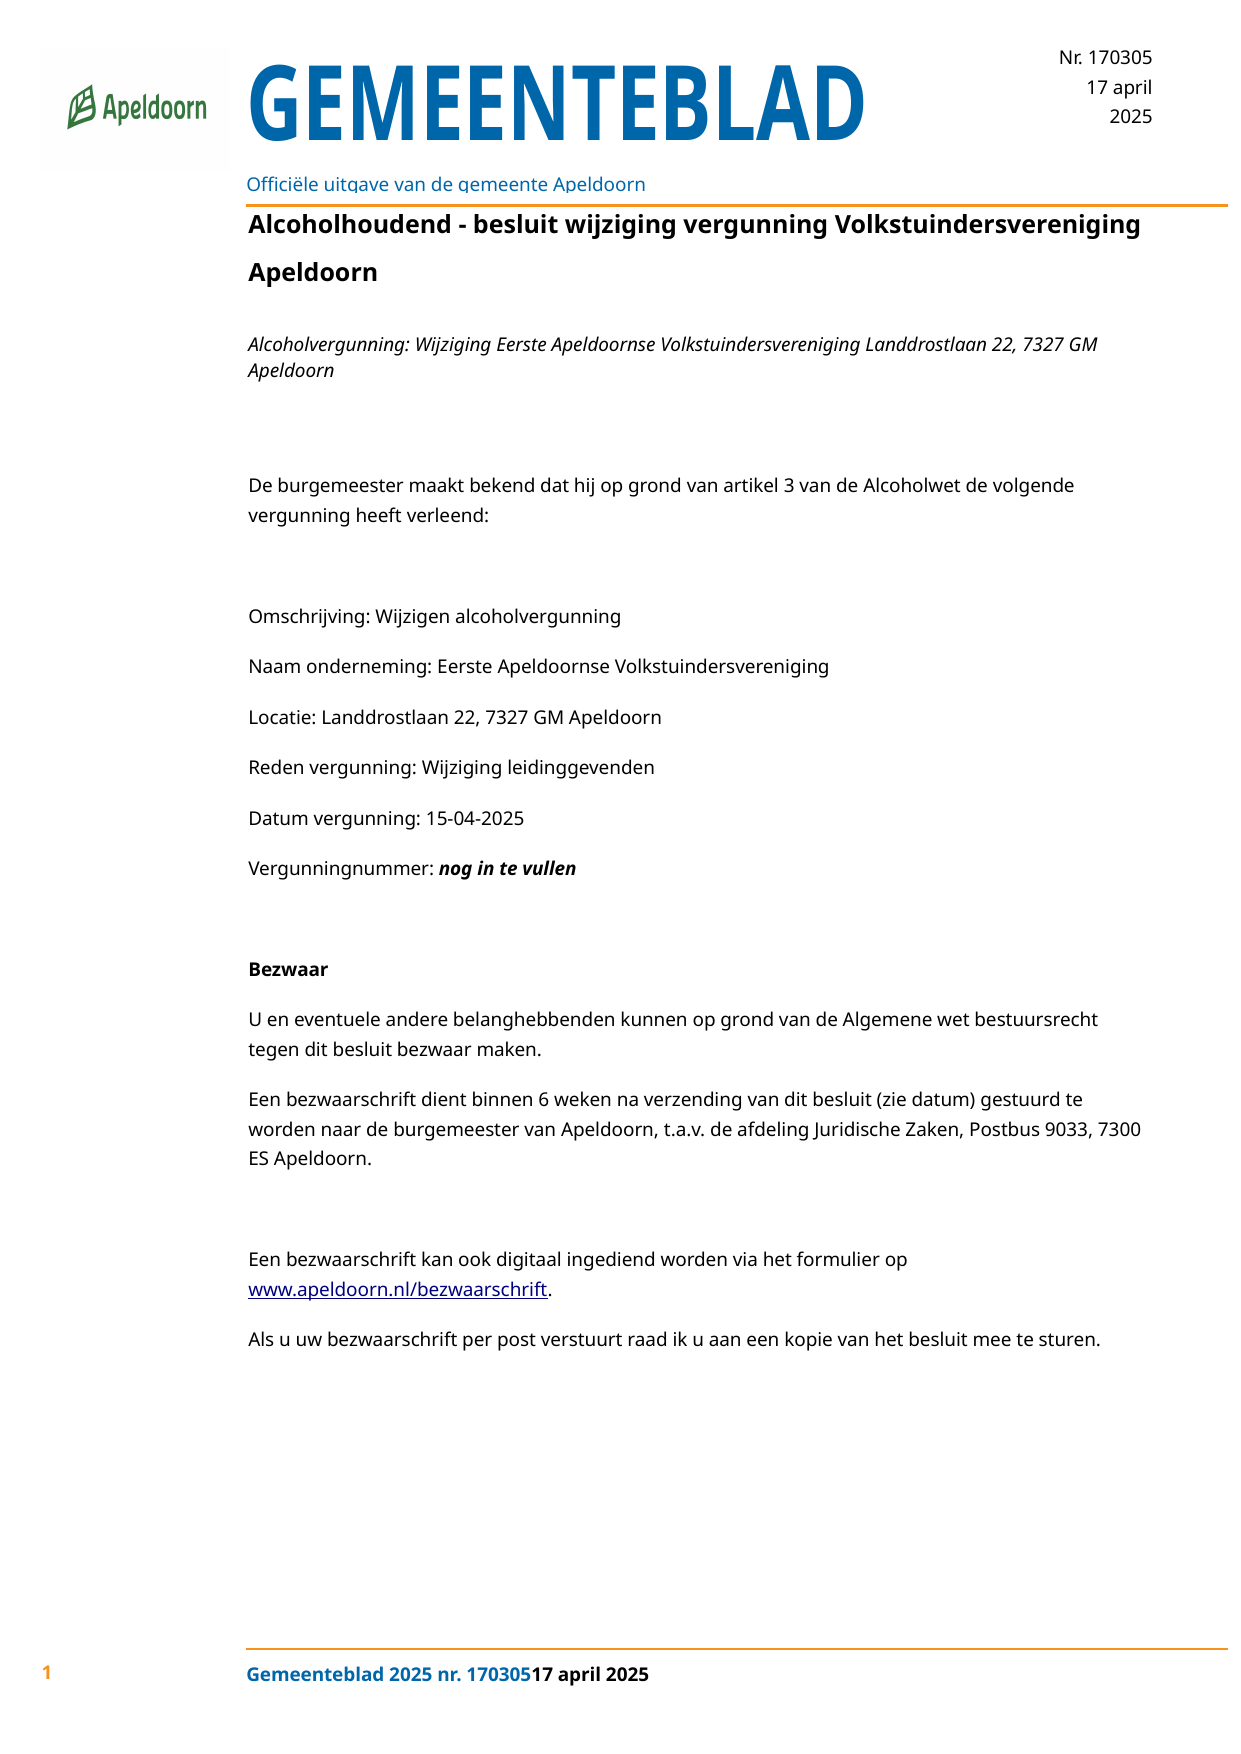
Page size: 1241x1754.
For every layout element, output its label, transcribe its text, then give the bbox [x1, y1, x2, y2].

text Locatie: Landdrostlaan 22, 7327 GM Apeldoorn [248, 704, 1152, 729]
text Vergunningnummer: nog in te vullen [248, 855, 1152, 881]
text Bezwaar [248, 956, 1152, 982]
text U en eventuele andere belanghebbenden kunnen op grond van de Algemene wet bestuursrecht tegen dit besluit bezwaar maken. [248, 1006, 1152, 1062]
text Omschrijving: Wijzigen alcoholvergunning [248, 603, 1152, 629]
text Datum vergunning: 15-04-2025 [248, 805, 1152, 830]
text Een bezwaarschrift kan ook digitaal ingediend worden via het formulier op www.apeldoorn.nl/bezwaarschrift. [248, 1246, 1152, 1302]
text Een bezwaarschrift dient binnen 6 weken na verzending van dit besluit (zie datum) gestuurd te worden naar de burgemeester van Apeldoorn, t.a.v. de afdeling Juridische Zaken, Postbus 9033, 7300 ES Apeldoorn. [248, 1086, 1152, 1171]
text Alcoholhoudend - besluit wijziging vergunning Volkstuindersvereniging Apeldoorn [248, 207, 1152, 288]
text Reden vergunning: Wijziging leidinggevenden [248, 754, 1152, 780]
text De burgemeester maakt bekend dat hij op grond van artikel 3 van de Alcoholwet de volgende vergunning heeft verleend: [248, 473, 1152, 528]
text Naam onderneming: Eerste Apeldoornse Volkstuindersvereniging [248, 653, 1152, 679]
picture [41, 47, 231, 172]
text Als u uw bezwaarschrift per post verstuurt raad ik u aan een kopie van het besluit mee te sturen. [248, 1326, 1152, 1352]
text Alcoholvergunning: Wijziging Eerste Apeldoornse Volkstuindersvereniging Landdrostlaan 22, 7327 GM Apeldoorn [248, 331, 1152, 383]
